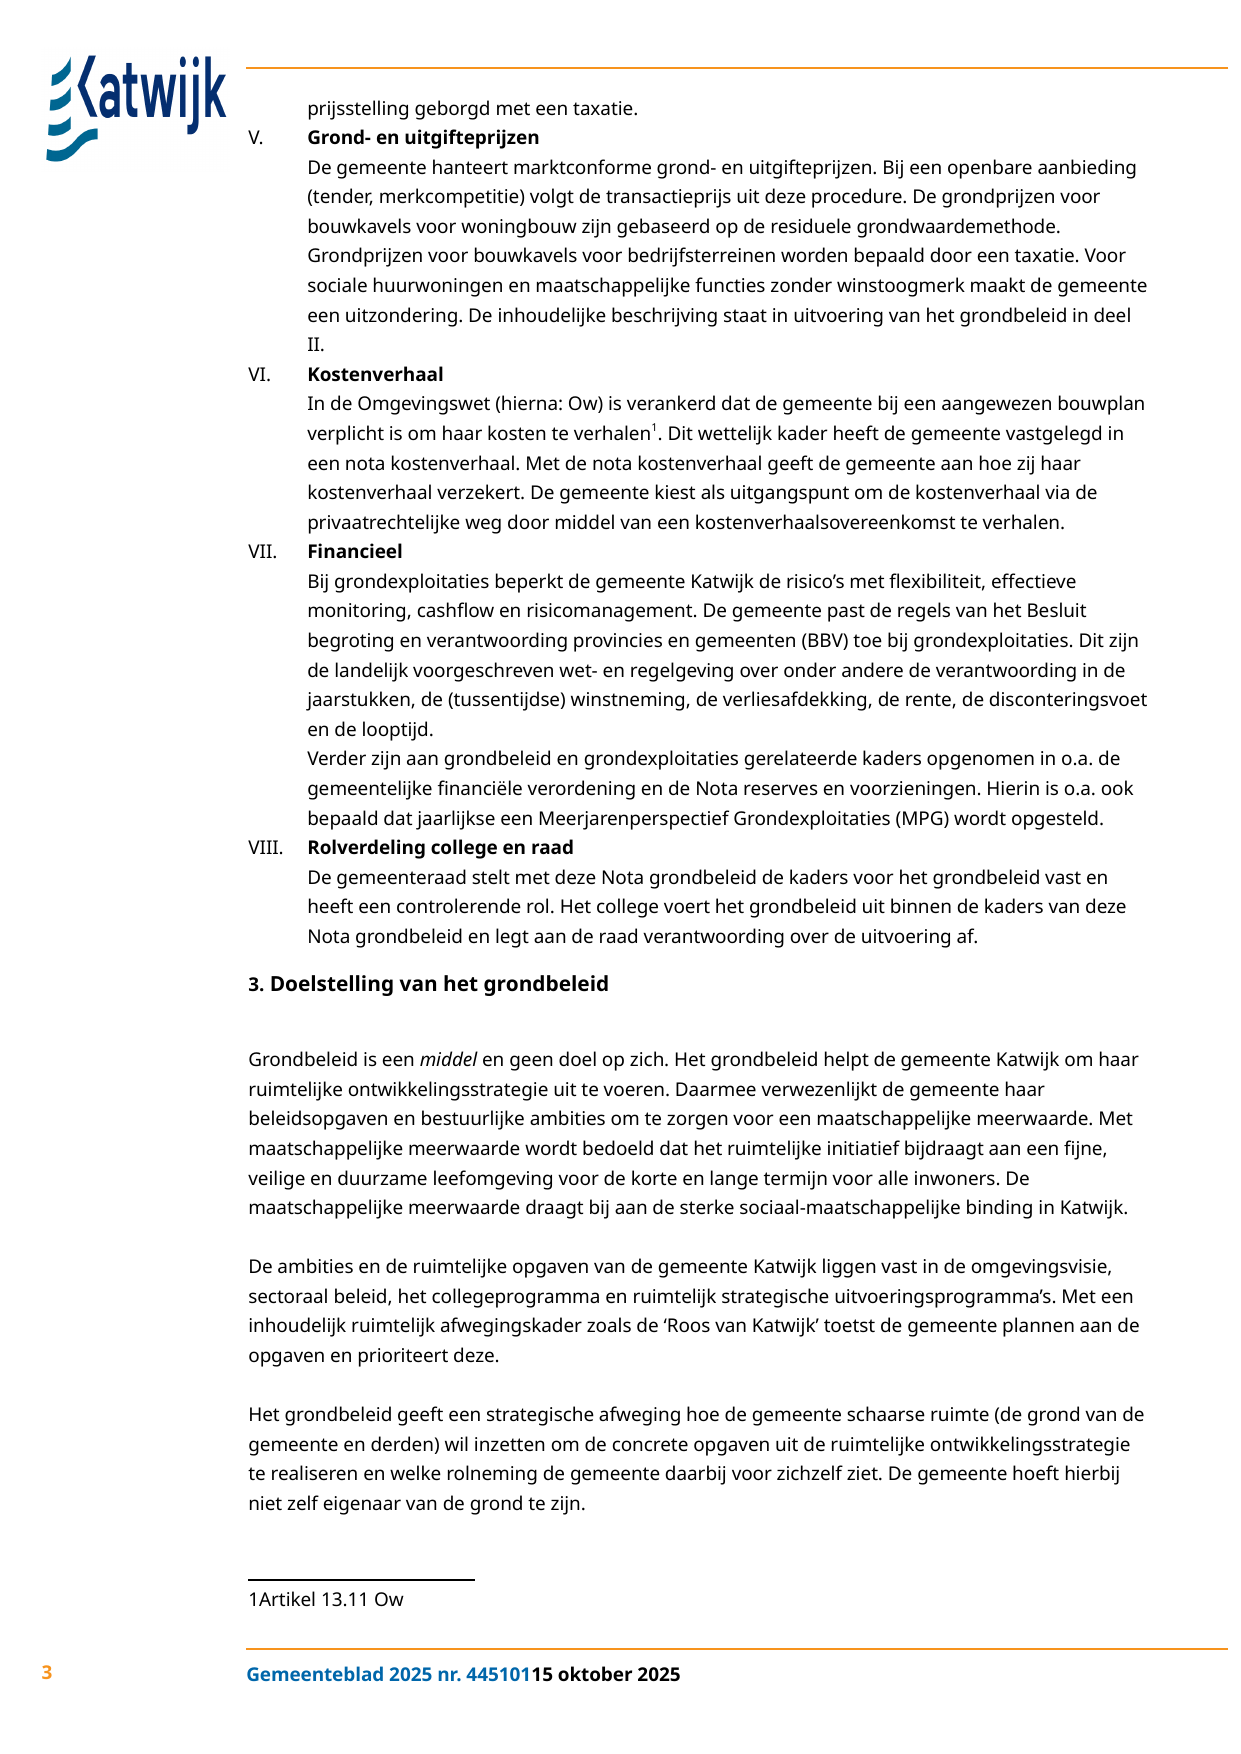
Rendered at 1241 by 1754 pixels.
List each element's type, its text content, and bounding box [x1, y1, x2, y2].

list De gemeenteraad stelt met deze Nota grondbeleid de kaders voor het grondbeleid vast en heeft een controlerende rol. Het college voert het grondbeleid uit binnen de kaders van deze Nota grondbeleid en legt aan de raad verantwoording over de uitvoering af. [248, 864, 1152, 949]
text Grondbeleid is een middel en geen doel op zich. Het grondbeleid helpt de gemeente Katwijk om haar ruimtelijke ontwikkelingsstrategie uit te voeren. Daarmee verwezenlijkt de gemeente haar beleidsopgaven en bestuurlijke ambities om te zorgen voor een maatschappelijke meerwaarde. Met maatschappelijke meerwaarde wordt bedoeld dat het ruimtelijke initiatief bijdraagt aan een fijne, veilige en duurzame leefomgeving voor de korte en lange termijn voor alle inwoners. De maatschappelijke meerwaarde draagt bij aan de sterke sociaal-maatschappelijke binding in Katwijk. [248, 1046, 1152, 1220]
list Artikel 13.11 Ow [248, 1586, 1152, 1612]
list Financieel [248, 538, 1152, 564]
text De ambities en de ruimtelijke opgaven van de gemeente Katwijk liggen vast in de omgevingsvisie, sectoraal beleid, het collegeprogramma en ruimtelijk strategische uitvoeringsprogramma’s. Met een inhoudelijk ruimtelijk afwegingskader zoals de ‘Roos van Katwijk’ toetst de gemeente plannen aan de opgaven en prioriteert deze. [248, 1253, 1152, 1368]
list Rolverdeling college en raad [248, 834, 1152, 860]
text 3. Doelstelling van het grondbeleid [248, 969, 1152, 997]
list prijsstelling geborgd met een taxatie. [248, 95, 1152, 121]
picture [41, 47, 231, 172]
list Bij grondexploitaties beperkt de gemeente Katwijk de risico’s met flexibiliteit, effectieve monitoring, cashflow en risicomanagement. De gemeente past de regels van het Besluit begroting en verantwoording provincies en gemeenten (BBV) toe bij grondexploitaties. Dit zijn de landelijk voorgeschreven wet- en regelgeving over onder andere de verantwoording in de jaarstukken, de (tussentijdse) winstneming, de verliesafdekking, de rente, de disconteringsvoet en de looptijd. [248, 568, 1152, 742]
list De gemeente hanteert marktconforme grond- en uitgifteprijzen. Bij een openbare aanbieding (tender, merkcompetitie) volgt de transactieprijs uit deze procedure. De grondprijzen voor bouwkavels voor woningbouw zijn gebaseerd op de residuele grondwaardemethode. Grondprijzen voor bouwkavels voor bedrijfsterreinen worden bepaald door een taxatie. Voor sociale huurwoningen en maatschappelijke functies zonder winstoogmerk maakt de gemeente een uitzondering. De inhoudelijke beschrijving staat in uitvoering van het grondbeleid in deel II. [248, 154, 1152, 357]
list Verder zijn aan grondbeleid en grondexploitaties gerelateerde kaders opgenomen in o.a. de gemeentelijke financiële verordening en de Nota reserves en voorzieningen. Hierin is o.a. ook bepaald dat jaarlijkse een Meerjarenperspectief Grondexploitaties (MPG) wordt opgesteld. [248, 746, 1152, 831]
list In de Omgevingswet (hierna: Ow) is verankerd dat de gemeente bij een aangewezen bouwplan verplicht is om haar kosten te verhalen. Dit wettelijk kader heeft de gemeente vastgelegd in een nota kostenverhaal. Met de nota kostenverhaal geeft de gemeente aan hoe zij haar kostenverhaal verzekert. De gemeente kiest als uitgangspunt om de kostenverhaal via de privaatrechtelijke weg door middel van een kostenverhaalsovereenkomst te verhalen. [248, 391, 1152, 535]
list Grond- en uitgifteprijzen [248, 124, 1152, 150]
text Het grondbeleid geeft een strategische afweging hoe de gemeente schaarse ruimte (de grond van de gemeente en derden) wil inzetten om de concrete opgaven uit de ruimtelijke ontwikkelingsstrategie te realiseren en welke rolneming de gemeente daarbij voor zichzelf ziet. De gemeente hoeft hierbij niet zelf eigenaar van de grond te zijn. [248, 1401, 1152, 1516]
list Kostenverhaal [248, 361, 1152, 387]
